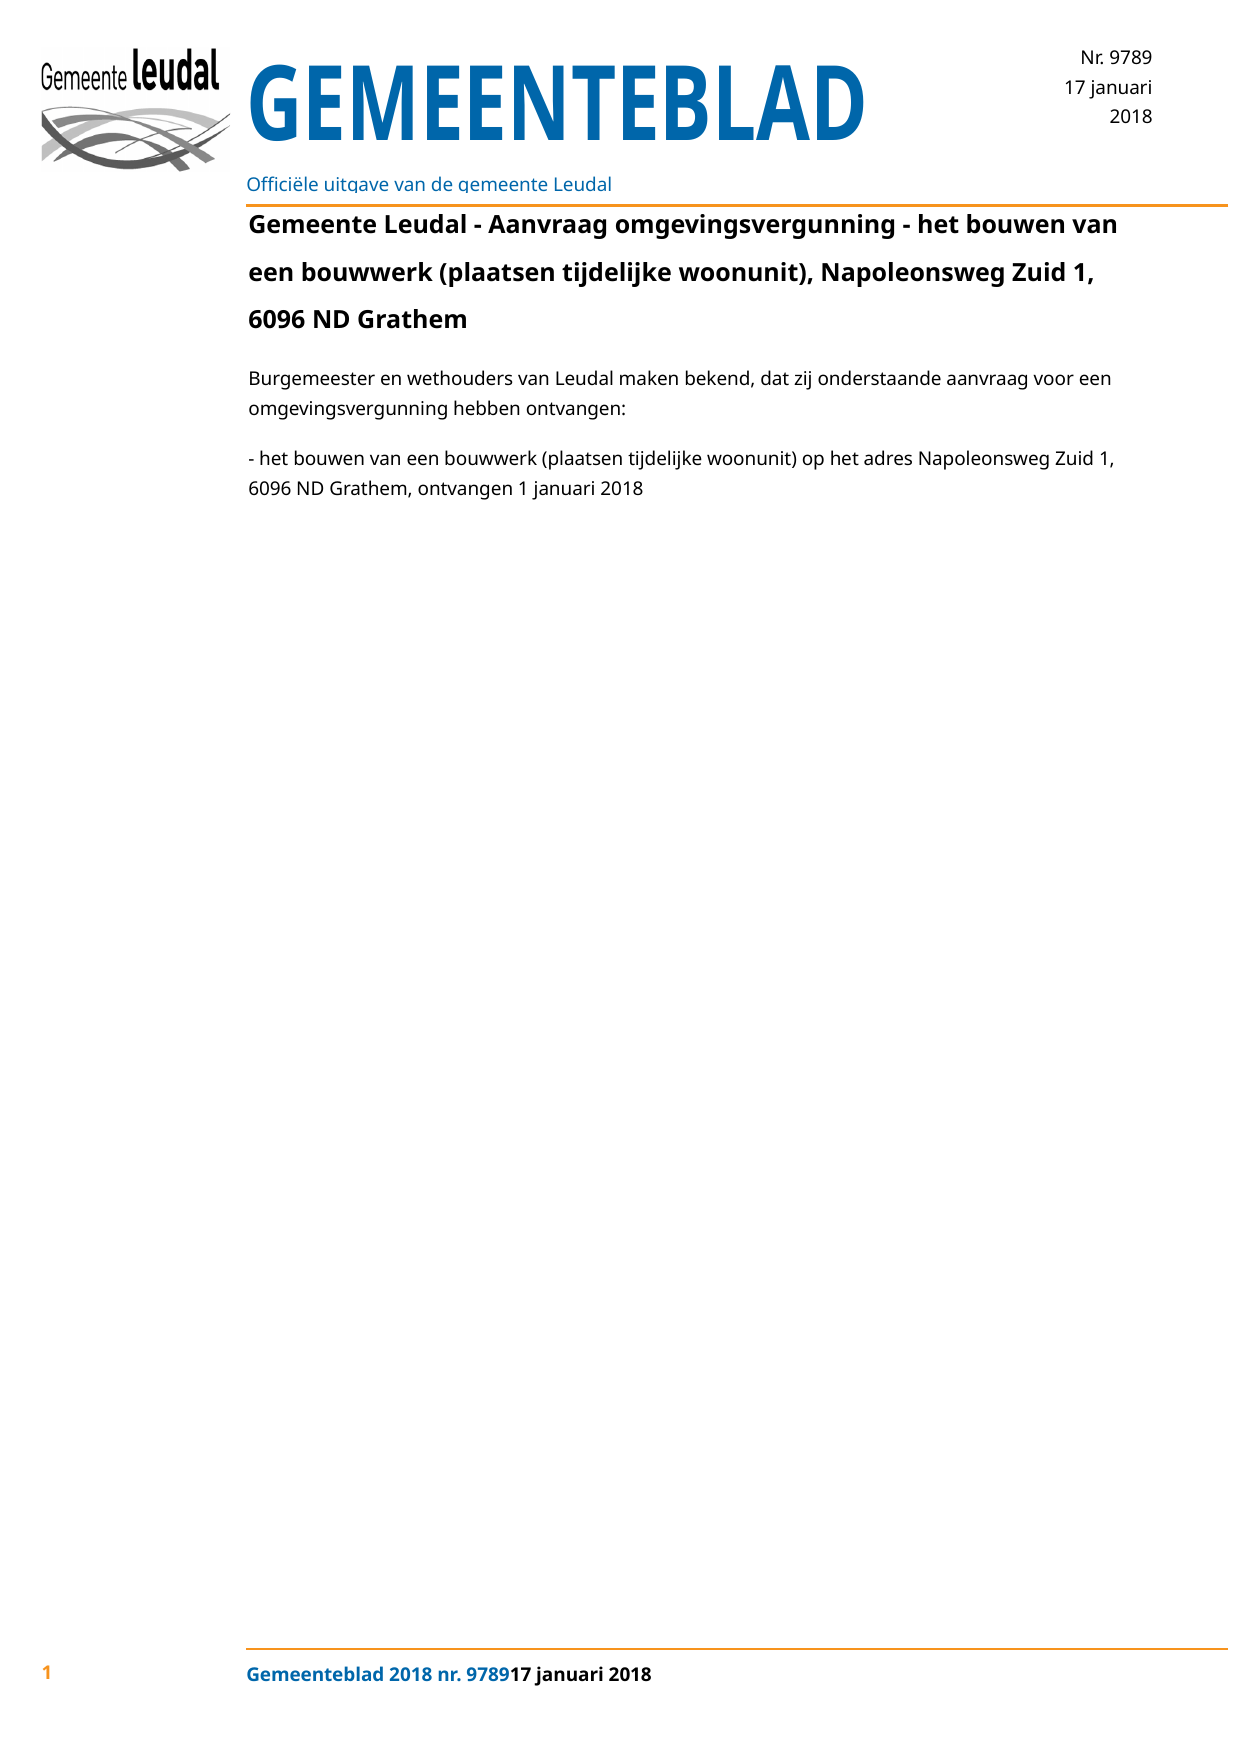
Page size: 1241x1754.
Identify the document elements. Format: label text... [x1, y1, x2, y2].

text Burgemeester en wethouders van Leudal maken bekend, dat zij onderstaande aanvraag voor een omgevingsvergunning hebben ontvangen: [248, 366, 1152, 421]
text - het bouwen van een bouwwerk (plaatsen tijdelijke woonunit) op het adres Napoleonsweg Zuid 1, 6096 ND Grathem, ontvangen 1 januari 2018 [248, 446, 1152, 501]
text Gemeente Leudal - Aanvraag omgevingsvergunning - het bouwen van een bouwwerk (plaatsen tijdelijke woonunit), Napoleonsweg Zuid 1, 6096 ND Grathem [248, 207, 1152, 336]
picture [41, 47, 231, 172]
